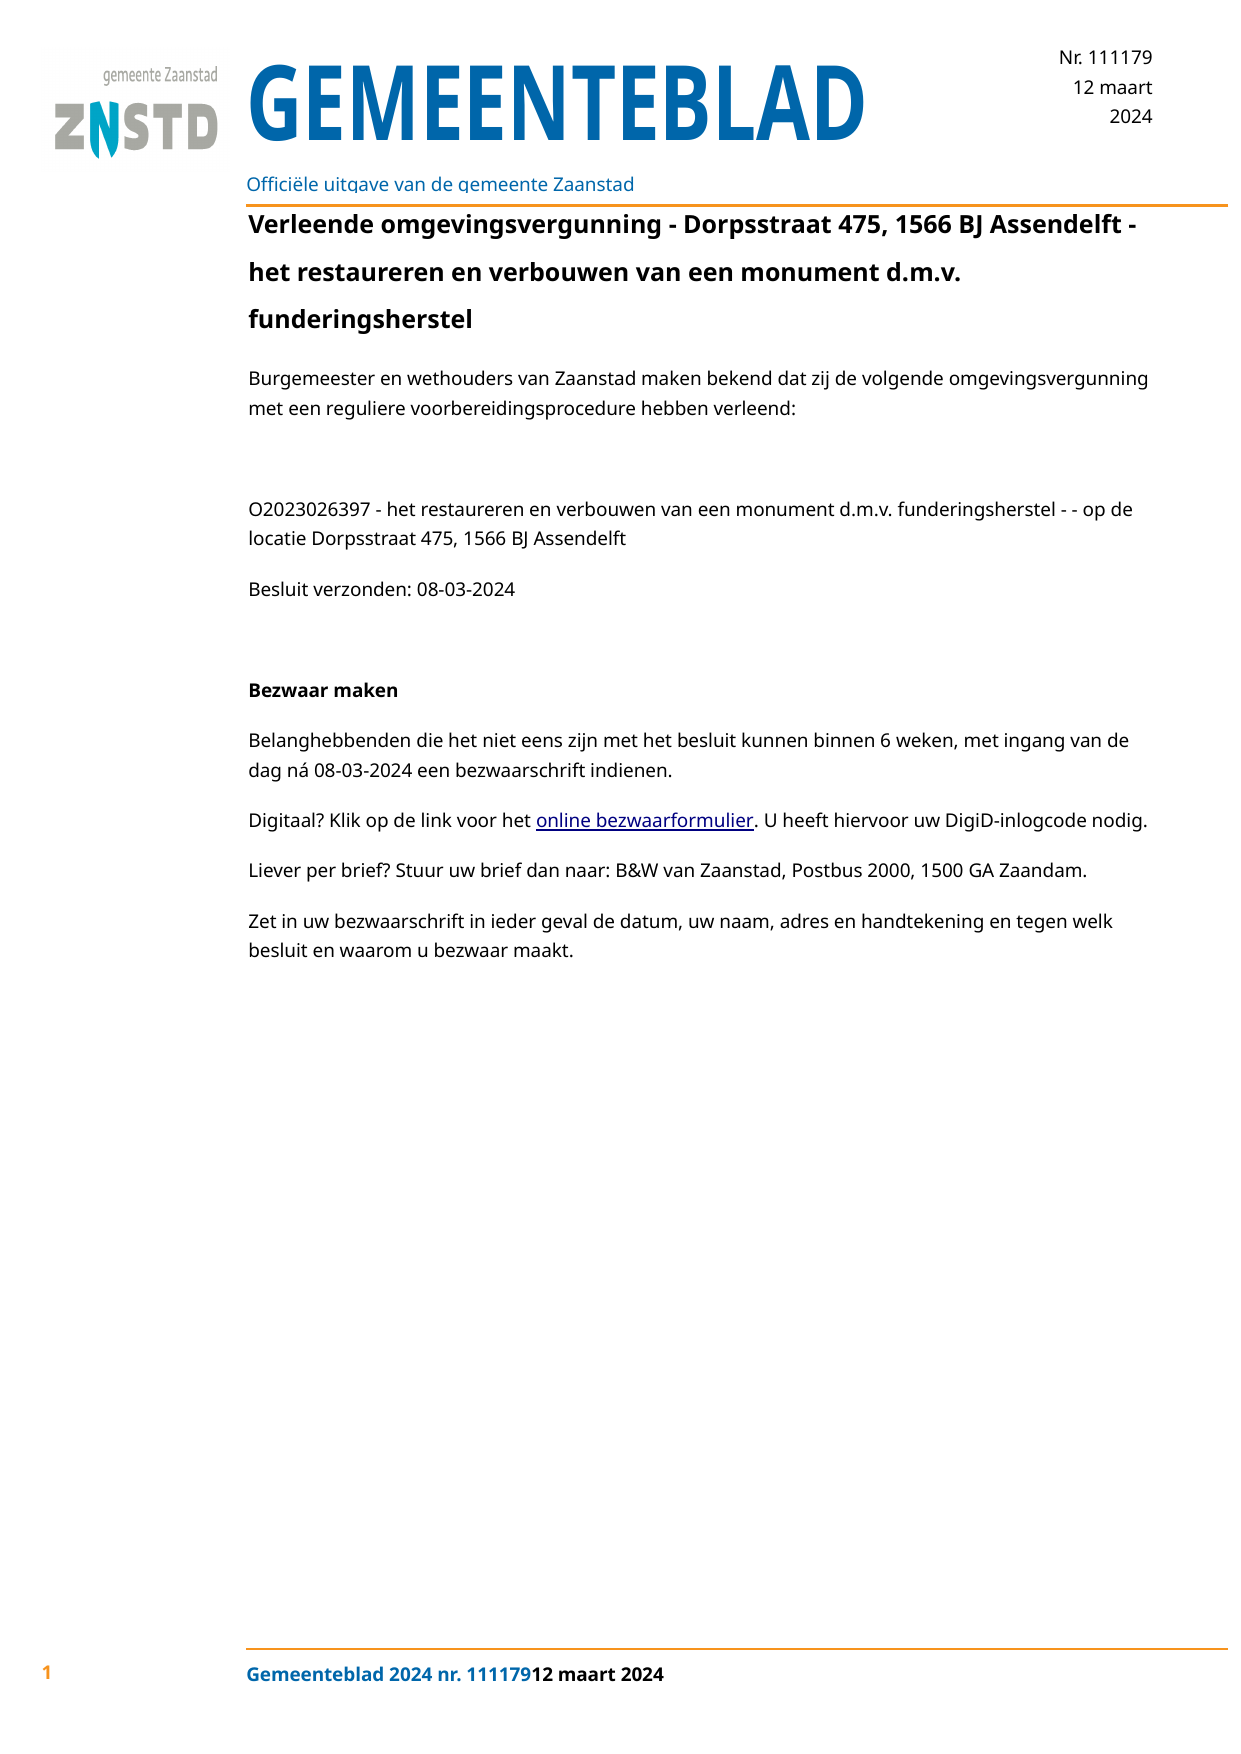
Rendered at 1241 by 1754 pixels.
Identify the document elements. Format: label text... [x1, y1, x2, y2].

text O2023026397 - het restaureren en verbouwen van een monument d.m.v. funderingsherstel - - op de locatie Dorpsstraat 475, 1566 BJ Assendelft [248, 496, 1152, 551]
text Digitaal? Klik op de link voor het online bezwaarformulier. U heeft hiervoor uw DigiD-inlogcode nodig. [248, 807, 1152, 833]
picture [41, 47, 231, 172]
text Liever per brief? Stuur uw brief dan naar: B&W van Zaanstad, Postbus 2000, 1500 GA Zaandam. [248, 858, 1152, 883]
text Bezwaar maken [248, 677, 1152, 702]
text Belanghebbenden die het niet eens zijn met het besluit kunnen binnen 6 weken, met ingang van de dag ná 08-03-2024 een bezwaarschrift indienen. [248, 727, 1152, 782]
text Zet in uw bezwaarschrift in ieder geval de datum, uw naam, adres en handtekening en tegen welk besluit en waarom u bezwaar maakt. [248, 908, 1152, 963]
text Verleende omgevingsvergunning - Dorpsstraat 475, 1566 BJ Assendelft - het restaureren en verbouwen van een monument d.m.v. funderingsherstel [248, 207, 1152, 336]
text Burgemeester en wethouders van Zaanstad maken bekend dat zij de volgende omgevingsvergunning met een reguliere voorbereidingsprocedure hebben verleend: [248, 366, 1152, 421]
text Besluit verzonden: 08-03-2024 [248, 576, 1152, 602]
